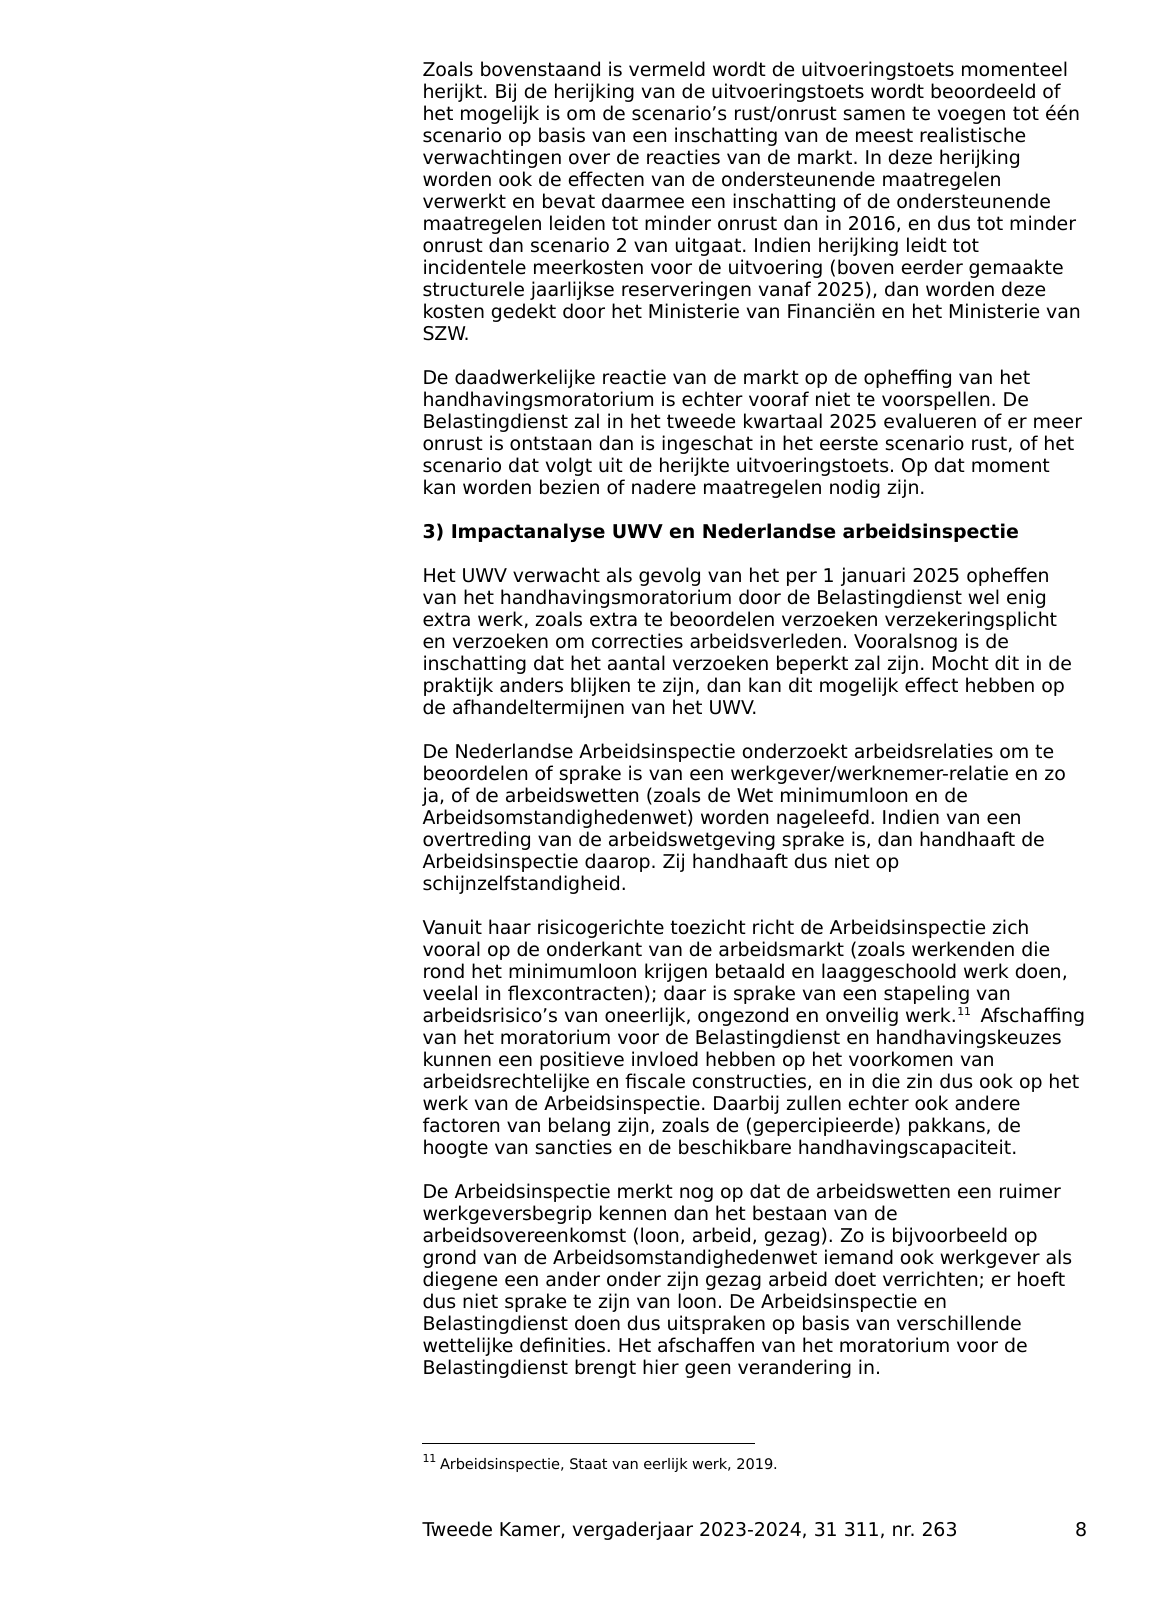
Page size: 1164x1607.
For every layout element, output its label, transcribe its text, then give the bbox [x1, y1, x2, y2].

subtitle 3) Impactanalyse UWV en Nederlandse arbeidsinspectie [422, 521, 1087, 543]
text De Arbeidsinspectie merkt nog op dat de arbeidswetten een ruimer werkgeversbegrip kennen dan het bestaan van de arbeidsovereenkomst (loon, arbeid, gezag). Zo is bijvoorbeeld op grond van de Arbeidsomstandighedenwet iemand ook werkgever als diegene een ander onder zijn gezag arbeid doet verrichten; er hoeft dus niet sprake te zijn van loon. De Arbeidsinspectie en Belastingdienst doen dus uitspraken op basis van verschillende wettelijke definities. Het afschaffen van het moratorium voor de Belastingdienst brengt hier geen verandering in. [422, 1181, 1087, 1379]
text De Nederlandse Arbeidsinspectie onderzoekt arbeidsrelaties om te beoordelen of sprake is van een werkgever/werknemer-relatie en zo ja, of de arbeidswetten (zoals de Wet minimumloon en de Arbeidsomstandighedenwet) worden nageleefd. Indien van een overtreding van de arbeidswetgeving sprake is, dan handhaaft de Arbeidsinspectie daarop. Zij handhaaft dus niet op schijnzelfstandigheid. [422, 741, 1087, 895]
text Zoals bovenstaand is vermeld wordt de uitvoeringstoets momenteel herijkt. Bij de herijking van de uitvoeringstoets wordt beoordeeld of het mogelijk is om de scenario’s rust/onrust samen te voegen tot één scenario op basis van een inschatting van de meest realistische verwachtingen over de reacties van de markt. In deze herijking worden ook de effecten van de ondersteunende maatregelen verwerkt en bevat daarmee een inschatting of de ondersteunende maatregelen leiden tot minder onrust dan in 2016, en dus tot minder onrust dan scenario 2 van uitgaat. Indien herijking leidt tot incidentele meerkosten voor de uitvoering (boven eerder gemaakte structurele jaarlijkse reserveringen vanaf 2025), dan worden deze kosten gedekt door het Ministerie van Financiën en het Ministerie van SZW. [422, 59, 1087, 345]
text Het UWV verwacht als gevolg van het per 1 januari 2025 opheffen van het handhavingsmoratorium door de Belastingdienst wel enig extra werk, zoals extra te beoordelen verzoeken verzekeringsplicht en verzoeken om correcties arbeidsverleden. Vooralsnog is de inschatting dat het aantal verzoeken beperkt zal zijn. Mocht dit in de praktijk anders blijken te zijn, dan kan dit mogelijk effect hebben op de afhandeltermijnen van het UWV. [422, 565, 1087, 719]
text De daadwerkelijke reactie van de markt op de opheffing van het handhavingsmoratorium is echter vooraf niet te voorspellen. De Belastingdienst zal in het tweede kwartaal 2025 evalueren of er meer onrust is ontstaan dan is ingeschat in het eerste scenario rust, of het scenario dat volgt uit de herijkte uitvoeringstoets. Op dat moment kan worden bezien of nadere maatregelen nodig zijn. [422, 367, 1087, 499]
text Vanuit haar risicogerichte toezicht richt de Arbeidsinspectie zich vooral op de onderkant van de arbeidsmarkt (zoals werkenden die rond het minimumloon krijgen betaald en laaggeschoold werk doen, veelal in flexcontracten); daar is sprake van een stapeling van arbeidsrisico’s van oneerlijk, ongezond en onveilig werk. Afschaffing van het moratorium voor de Belastingdienst en handhavingskeuzes kunnen een positieve invloed hebben op het voorkomen van arbeidsrechtelijke en fiscale constructies, en in die zin dus ook op het werk van de Arbeidsinspectie. Daarbij zullen echter ook andere factoren van belang zijn, zoals de (gepercipieerde) pakkans, de hoogte van sancties en de beschikbare handhavingscapaciteit. [422, 917, 1087, 1159]
text Arbeidsinspectie, Staat van eerlijk werk, 2019. [422, 1452, 1087, 1474]
